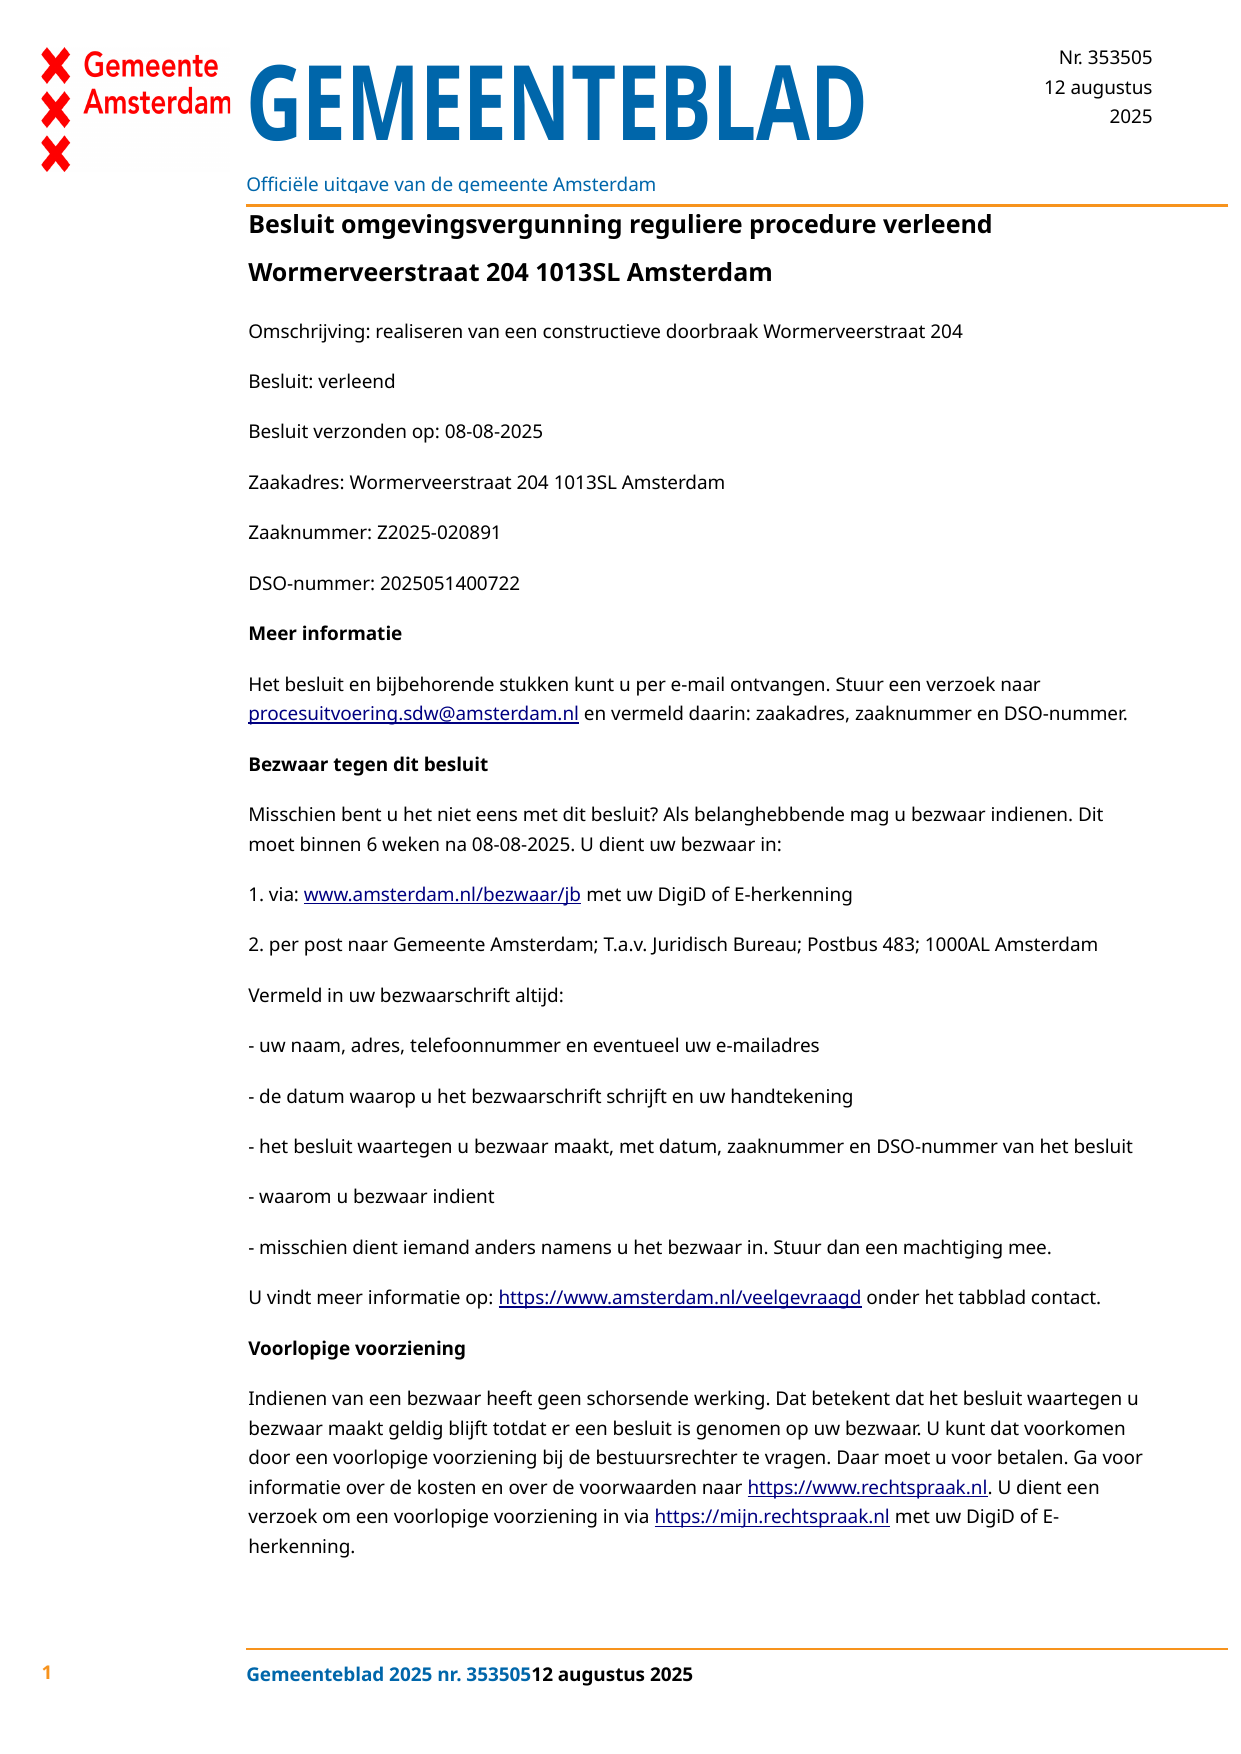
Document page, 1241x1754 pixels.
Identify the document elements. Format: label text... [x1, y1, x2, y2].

text Misschien bent u het niet eens met dit besluit? Als belanghebbende mag u bezwaar indienen. Dit moet binnen 6 weken na 08-08-2025. U dient uw bezwaar in: [248, 801, 1152, 857]
text Besluit: verleend [248, 368, 1152, 394]
text Voorlopige voorziening [248, 1335, 1152, 1361]
text - misschien dient iemand anders namens u het bezwaar in. Stuur dan een machtiging mee. [248, 1234, 1152, 1260]
text 1. via: www.amsterdam.nl/bezwaar/jb met uw DigiD of E-herkenning [248, 881, 1152, 907]
text Indienen van een bezwaar heeft geen schorsende werking. Dat betekent dat het besluit waartegen u bezwaar maakt geldig blijft totdat er een besluit is genomen op uw bezwaar. U kunt dat voorkomen door een voorlopige voorziening bij de bestuursrechter te vragen. Daar moet u voor betalen. Ga voor informatie over de kosten en over de voorwaarden naar https://www.rechtspraak.nl. U dient een verzoek om een voorlopige voorziening in via https://mijn.rechtspraak.nl met uw DigiD of E-herkenning. [248, 1385, 1152, 1559]
text - waarom u bezwaar indient [248, 1184, 1152, 1209]
text Omschrijving: realiseren van een constructieve doorbraak Wormerveerstraat 204 [248, 318, 1152, 344]
text Besluit omgevingsvergunning reguliere procedure verleend Wormerveerstraat 204 1013SL Amsterdam [248, 207, 1152, 288]
text Meer informatie [248, 620, 1152, 646]
text Besluit verzonden op: 08-08-2025 [248, 419, 1152, 444]
text U vindt meer informatie op: https://www.amsterdam.nl/veelgevraagd onder het tabblad contact. [248, 1284, 1152, 1310]
text Zaakadres: Wormerveerstraat 204 1013SL Amsterdam [248, 469, 1152, 495]
text DSO-nummer: 2025051400722 [248, 570, 1152, 596]
text - de datum waarop u het bezwaarschrift schrijft en uw handtekening [248, 1083, 1152, 1109]
text Het besluit en bijbehorende stukken kunt u per e-mail ontvangen. Stuur een verzoek naar procesuitvoering.sdw@amsterdam.nl en vermeld daarin: zaakadres, zaaknummer en DSO-nummer. [248, 671, 1152, 726]
picture [41, 47, 231, 172]
text - uw naam, adres, telefoonnummer en eventueel uw e-mailadres [248, 1032, 1152, 1058]
text - het besluit waartegen u bezwaar maakt, met datum, zaaknummer en DSO-nummer van het besluit [248, 1133, 1152, 1159]
text 2. per post naar Gemeente Amsterdam; T.a.v. Juridisch Bureau; Postbus 483; 1000AL Amsterdam [248, 932, 1152, 957]
text Bezwaar tegen dit besluit [248, 751, 1152, 777]
text Zaaknummer: Z2025-020891 [248, 519, 1152, 545]
text Vermeld in uw bezwaarschrift altijd: [248, 982, 1152, 1008]
